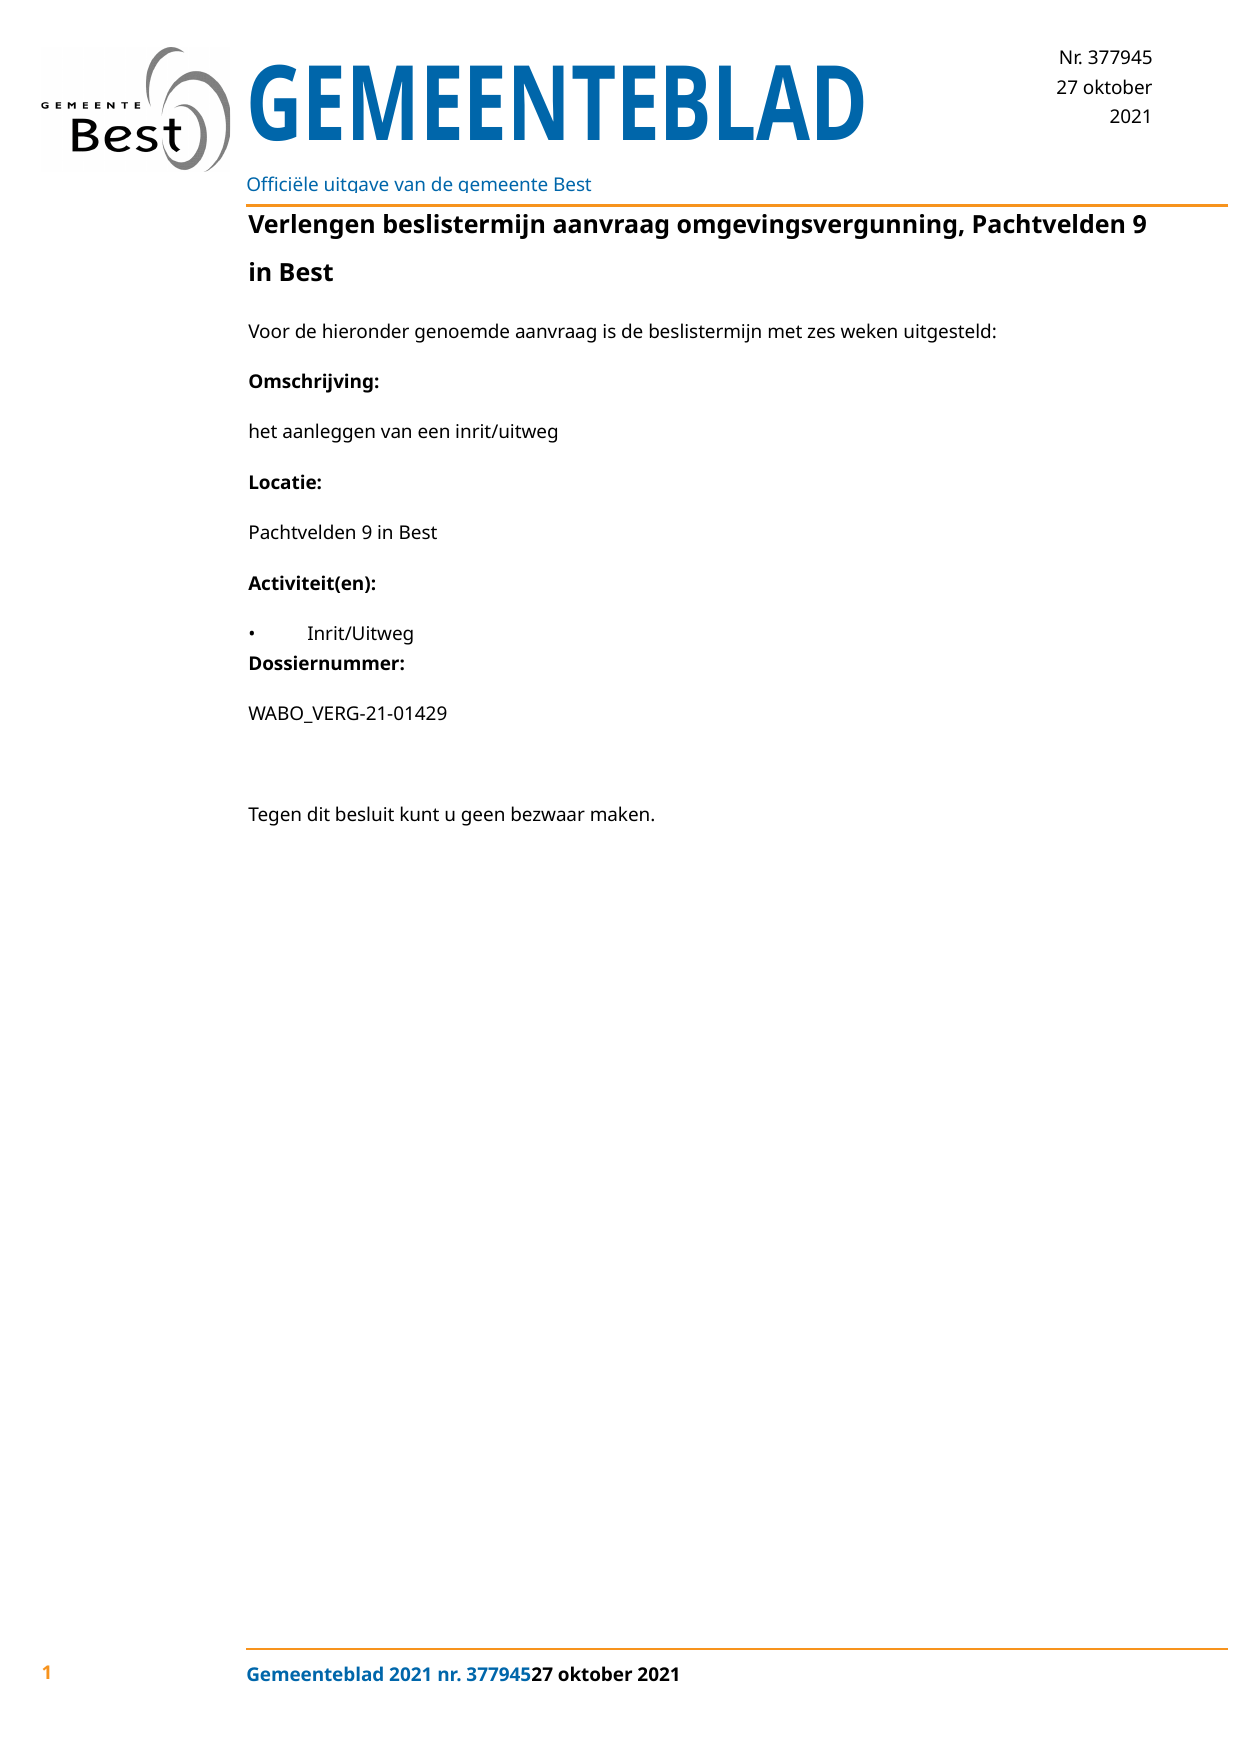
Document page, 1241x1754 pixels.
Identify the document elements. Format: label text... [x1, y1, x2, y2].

text Verlengen beslistermijn aanvraag omgevingsvergunning, Pachtvelden 9 in Best [248, 207, 1152, 288]
text Locatie: [248, 469, 1152, 495]
text Pachtvelden 9 in Best [248, 519, 1152, 545]
text WABO_VERG-21-01429 [248, 700, 1152, 726]
text Tegen dit besluit kunt u geen bezwaar maken. [248, 801, 1152, 827]
text Activiteit(en): [248, 570, 1152, 596]
text het aanleggen van een inrit/uitweg [248, 419, 1152, 444]
text Omschrijving: [248, 368, 1152, 394]
picture [41, 47, 231, 172]
text Voor de hieronder genoemde aanvraag is de beslistermijn met zes weken uitgesteld: [248, 318, 1152, 344]
text Dossiernummer: [248, 650, 1152, 676]
list Inrit/Uitweg [248, 620, 1152, 646]
